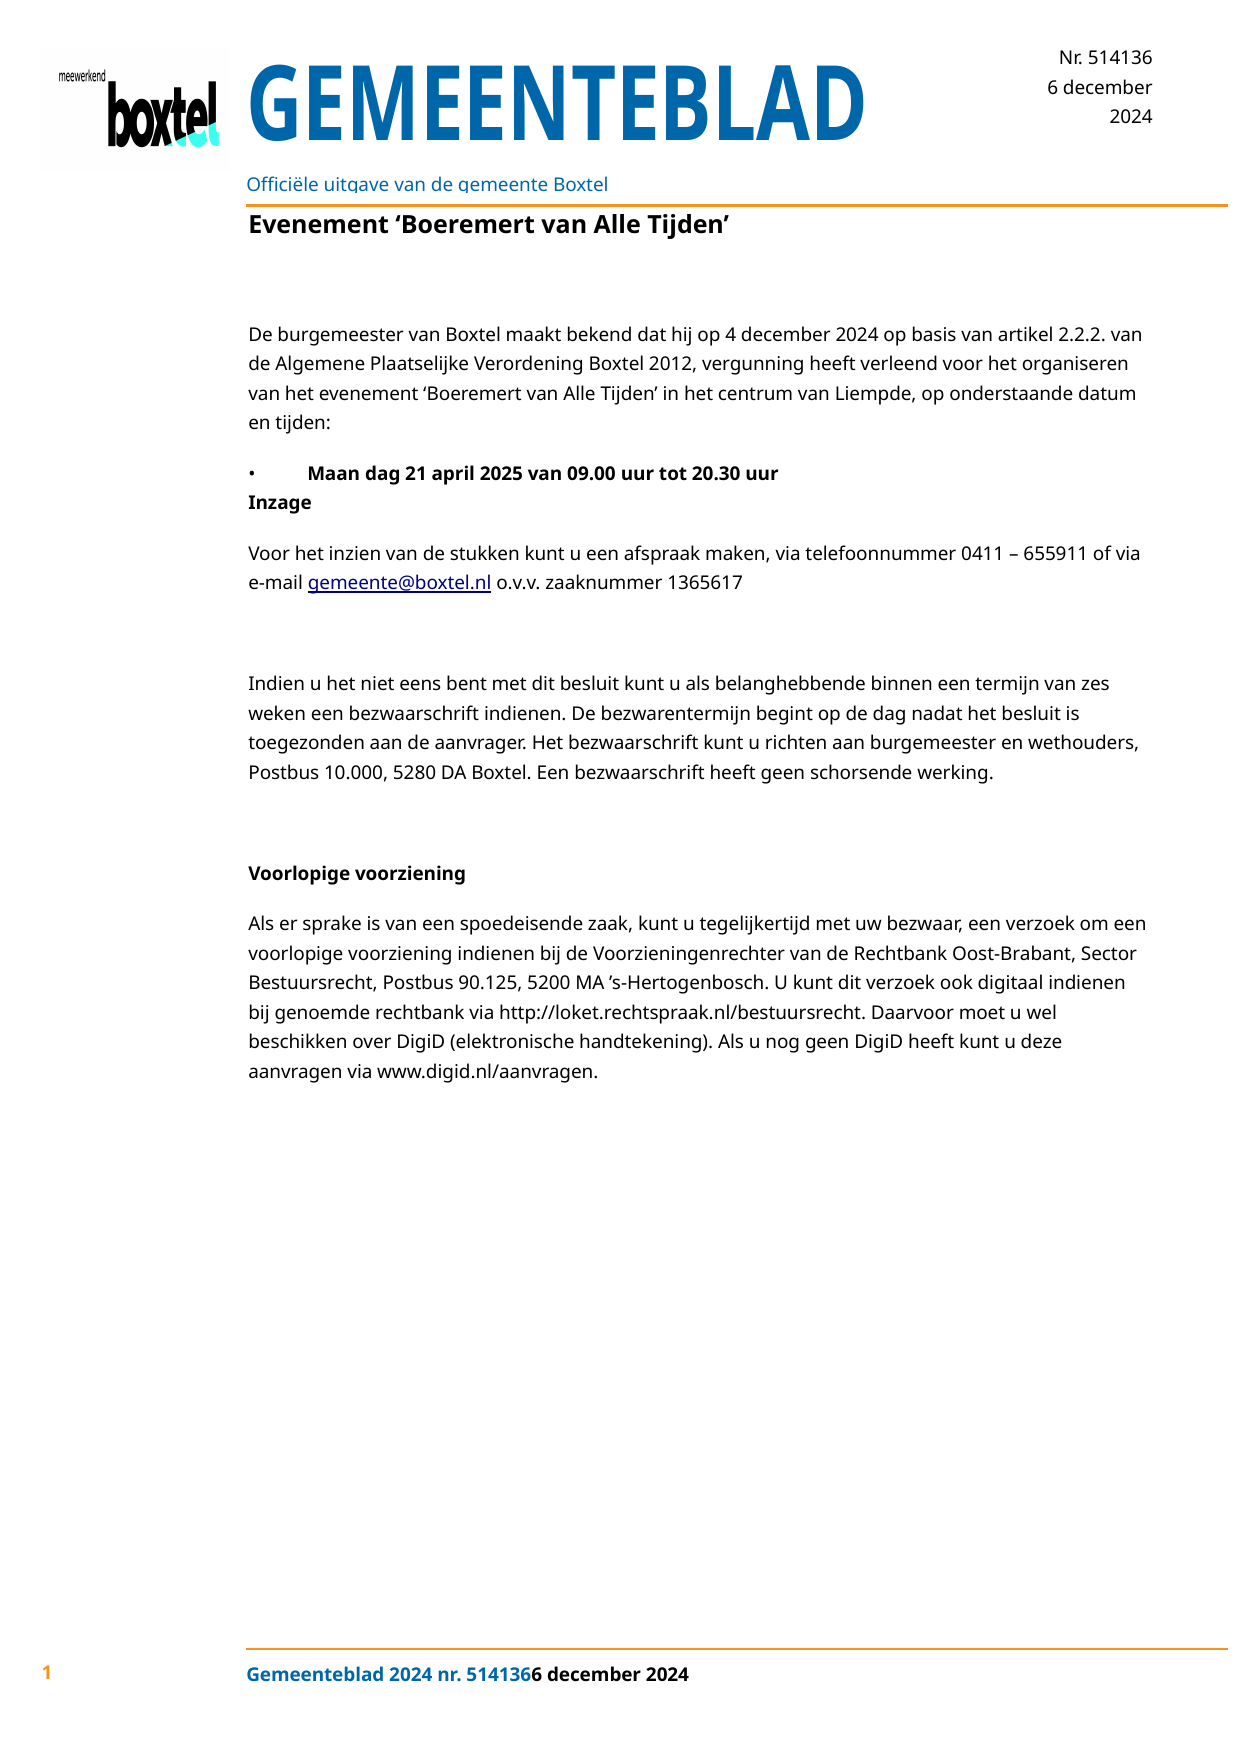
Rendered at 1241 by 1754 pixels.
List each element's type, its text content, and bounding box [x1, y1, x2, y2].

list Maan dag 21 april 2025 van 09.00 uur tot 20.30 uur [248, 460, 1152, 486]
picture [41, 47, 231, 172]
text Als er sprake is van een spoedeisende zaak, kunt u tegelijkertijd met uw bezwaar, een verzoek om een voorlopige voorziening indienen bij de Voorzieningenrechter van de Rechtbank Oost-Brabant, Sector Bestuursrecht, Postbus 90.125, 5200 MA ’s-Hertogenbosch. U kunt dit verzoek ook digitaal indienen bij genoemde rechtbank via http://loket.rechtspraak.nl/bestuursrecht. Daarvoor moet u wel beschikken over DigiD (elektronische handtekening). Als u nog geen DigiD heeft kunt u deze aanvragen via www.digid.nl/aanvragen. [248, 910, 1152, 1084]
text Inzage [248, 489, 1152, 515]
text Evenement ‘Boeremert van Alle Tijden’ [248, 207, 1152, 241]
text Voor het inzien van de stukken kunt u een afspraak maken, via telefoonnummer 0411 – 655911 of via e-mail gemeente@boxtel.nl o.v.v. zaaknummer 1365617 [248, 540, 1152, 595]
text De burgemeester van Boxtel maakt bekend dat hij op 4 december 2024 op basis van artikel 2.2.2. van de Algemene Plaatselijke Verordening Boxtel 2012, vergunning heeft verleend voor het organiseren van het evenement ‘Boeremert van Alle Tijden’ in het centrum van Liempde, op onderstaande datum en tijden: [248, 321, 1152, 435]
text Voorlopige voorziening [248, 860, 1152, 886]
text Indien u het niet eens bent met dit besluit kunt u als belanghebbende binnen een termijn van zes weken een bezwaarschrift indienen. De bezwarentermijn begint op de dag nadat het besluit is toegezonden aan de aanvrager. Het bezwaarschrift kunt u richten aan burgemeester en wethouders, Postbus 10.000, 5280 DA Boxtel. Een bezwaarschrift heeft geen schorsende werking. [248, 670, 1152, 785]
